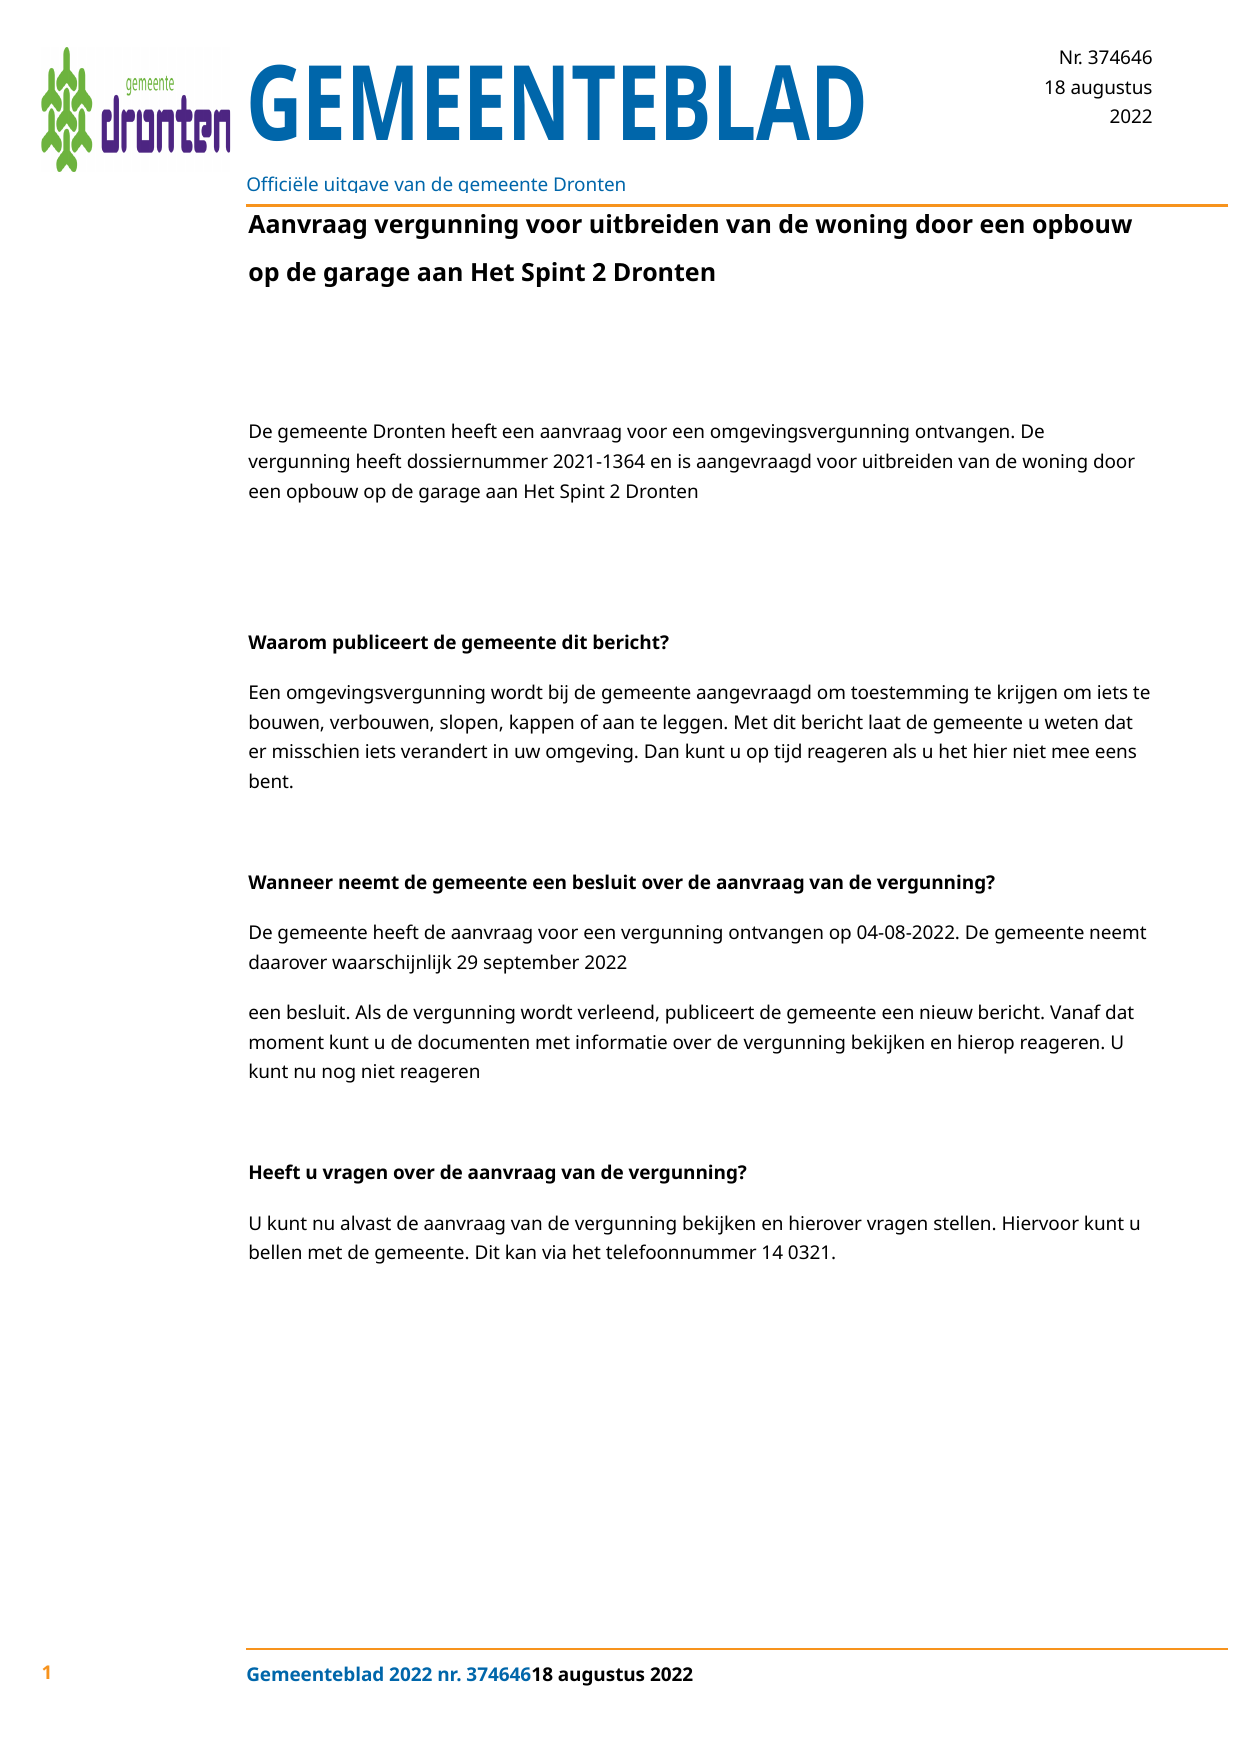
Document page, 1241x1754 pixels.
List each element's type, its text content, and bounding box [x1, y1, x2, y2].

picture [41, 47, 231, 172]
text Waarom publiceert de gemeente dit bericht? [248, 629, 1152, 655]
text Aanvraag vergunning voor uitbreiden van de woning door een opbouw op de garage aan Het Spint 2 Dronten [248, 207, 1152, 288]
text Een omgevingsvergunning wordt bij de gemeente aangevraagd om toestemming te krijgen om iets te bouwen, verbouwen, slopen, kappen of aan te leggen. Met dit bericht laat de gemeente u weten dat er misschien iets verandert in uw omgeving. Dan kunt u op tijd reageren als u het hier niet mee eens bent. [248, 679, 1152, 794]
text een besluit. Als de vergunning wordt verleend, publiceert de gemeente een nieuw bericht. Vanaf dat moment kunt u de documenten met informatie over de vergunning bekijken en hierop reageren. U kunt nu nog niet reageren [248, 999, 1152, 1084]
text De gemeente Dronten heeft een aanvraag voor een omgevingsvergunning ontvangen. De vergunning heeft dossiernummer 2021-1364 en is aangevraagd voor uitbreiden van de woning door een opbouw op de garage aan Het Spint 2 Dronten [248, 419, 1152, 504]
text U kunt nu alvast de aanvraag van de vergunning bekijken en hierover vragen stellen. Hiervoor kunt u bellen met de gemeente. Dit kan via het telefoonnummer 14 0321. [248, 1210, 1152, 1265]
text De gemeente heeft de aanvraag voor een vergunning ontvangen op 04-08-2022. De gemeente neemt daarover waarschijnlijk 29 september 2022 [248, 919, 1152, 975]
text Wanneer neemt de gemeente een besluit over de aanvraag van de vergunning? [248, 869, 1152, 895]
text Heeft u vragen over de aanvraag van de vergunning? [248, 1159, 1152, 1185]
